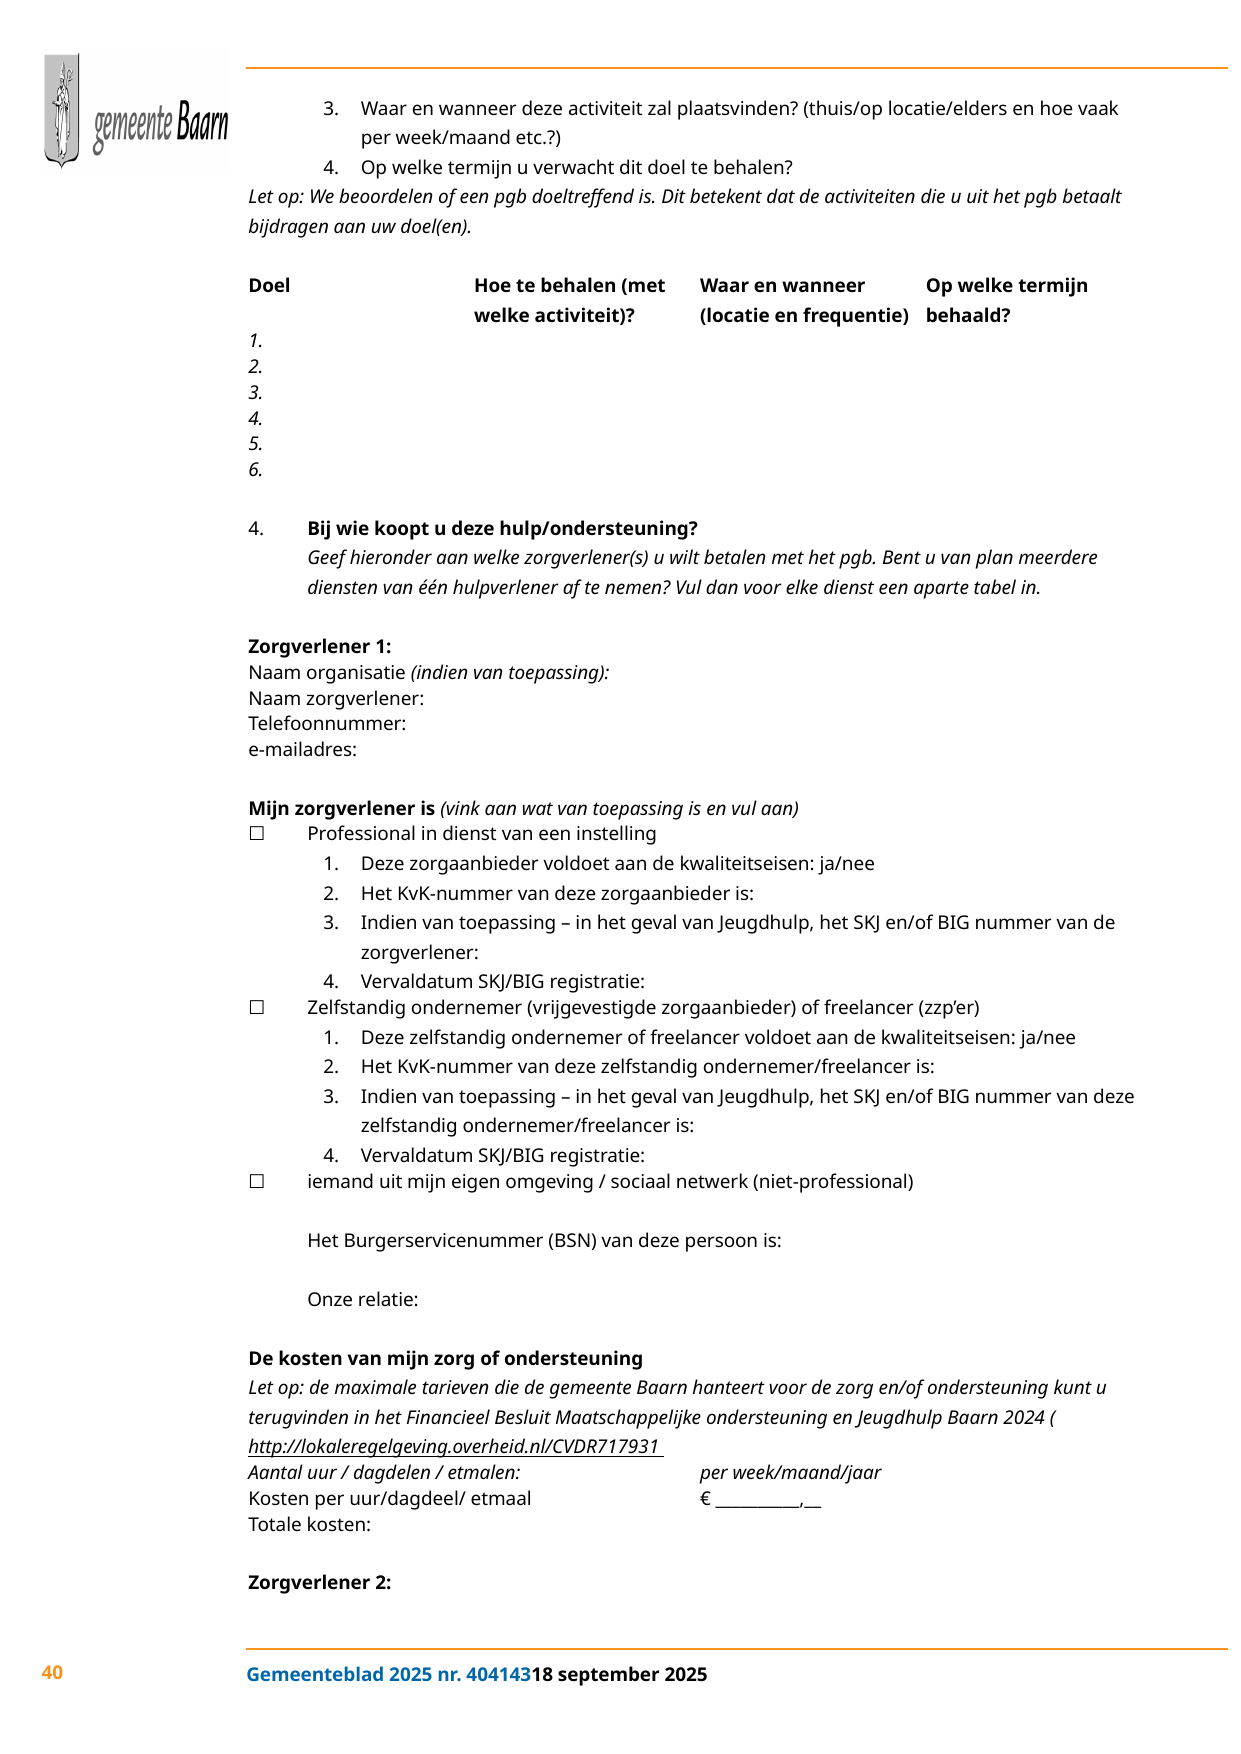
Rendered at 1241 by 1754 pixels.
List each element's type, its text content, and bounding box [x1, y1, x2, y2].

table_cell [700, 685, 1152, 711]
table_header Hoe te behalen (met welke activiteit)? [474, 273, 700, 328]
table_cell [926, 328, 1152, 353]
table_cell per week/maand/jaar [700, 1459, 1152, 1485]
table_cell e-mailadres: [248, 736, 700, 762]
table_cell [926, 405, 1152, 431]
table_header Zorgverlener 1: [248, 633, 1152, 659]
table_cell [700, 354, 926, 379]
table_cell [926, 431, 1152, 456]
picture [41, 47, 231, 172]
table_header Zorgverlener 2: [248, 1570, 1152, 1595]
table_cell [926, 456, 1152, 482]
text Let op: We beoordelen of een pgb doeltreffend is. Dit betekent dat de activiteiten die u uit het pgb betaalt bijdragen aan uw doel(en). [248, 183, 1152, 239]
table_cell [474, 456, 700, 482]
table_cell Professional in dienst van een instelling Deze zorgaanbieder voldoet aan de kwaliteitseisen: ja/nee Het KvK-nummer van deze zorgaanbieder is: Indien van toepassing – in het geval van Jeugdhulp, het SKJ en/of BIG nummer van de zorgverlener: Vervaldatum SKJ/BIG registratie: [248, 821, 1152, 994]
table_cell [700, 405, 926, 431]
list Op welke termijn u verwacht dit doel te behalen? [323, 154, 1152, 180]
table_cell [700, 431, 926, 456]
table_cell iemand uit mijn eigen omgeving / sociaal netwerk (niet-professional) Het Burgerservicenummer (BSN) van deze persoon is: Onze relatie: [248, 1168, 1152, 1312]
table_header Doel [248, 273, 474, 328]
list Waar en wanneer deze activiteit zal plaatsvinden? (thuis/op locatie/elders en hoe vaak per week/maand etc.?) [323, 95, 1152, 150]
list Geef hieronder aan welke zorgverlener(s) u wilt betalen met het pgb. Bent u van plan meerdere diensten van één hulpverlener af te nemen? Vul dan voor elke dienst een aparte tabel in. [248, 544, 1152, 600]
table_cell 4. [248, 405, 474, 431]
table_cell [700, 711, 1152, 736]
table_cell [700, 736, 1152, 762]
table_cell Aantal uur / dagdelen / etmalen: [248, 1459, 700, 1485]
table_cell [700, 456, 926, 482]
table_cell Totale kosten: [248, 1511, 700, 1537]
table_header Waar en wanneer (locatie en frequentie) [700, 273, 926, 328]
list Bij wie koopt u deze hulp/ondersteuning? [248, 515, 1152, 541]
table_cell [926, 379, 1152, 405]
table_cell € __________,__ [700, 1485, 1152, 1511]
table_cell 6. [248, 456, 474, 482]
table_header Op welke termijn behaald? [926, 273, 1152, 328]
table_header Mijn zorgverlener is (vink aan wat van toepassing is en vul aan) [248, 795, 1152, 821]
table_cell [700, 379, 926, 405]
table_cell 3. [248, 379, 474, 405]
table_cell [474, 379, 700, 405]
table_cell [474, 354, 700, 379]
table_cell 2. [248, 354, 474, 379]
table_header De kosten van mijn zorg of ondersteuning Let op: de maximale tarieven die de gemeente Baarn hanteert voor de zorg en/of ondersteuning kunt u terugvinden in het Financieel Besluit Maatschappelijke ondersteuning en Jeugdhulp Baarn 2024 ( http://lokaleregelgeving.overheid.nl/CVDR717931 [248, 1345, 1152, 1459]
table_cell [474, 431, 700, 456]
table_cell Kosten per uur/dagdeel/ etmaal [248, 1485, 700, 1511]
table_cell Telefoonnummer: [248, 711, 700, 736]
table_cell Naam organisatie (indien van toepassing): [248, 659, 700, 685]
table_cell [700, 328, 926, 353]
table_cell Zelfstandig ondernemer (vrijgevestigde zorgaanbieder) of freelancer (zzp’er) Deze zelfstandig ondernemer of freelancer voldoet aan de kwaliteitseisen: ja/nee Het KvK-nummer van deze zelfstandig ondernemer/freelancer is: Indien van toepassing – in het geval van Jeugdhulp, het SKJ en/of BIG nummer van deze zelfstandig ondernemer/freelancer is: Vervaldatum SKJ/BIG registratie: [248, 994, 1152, 1168]
table_cell [700, 1511, 1152, 1537]
table_cell [700, 659, 1152, 685]
table_cell 1. [248, 328, 474, 353]
table_cell [474, 328, 700, 353]
table_cell [926, 354, 1152, 379]
table_cell [474, 405, 700, 431]
table_cell 5. [248, 431, 474, 456]
table_cell Naam zorgverlener: [248, 685, 700, 711]
